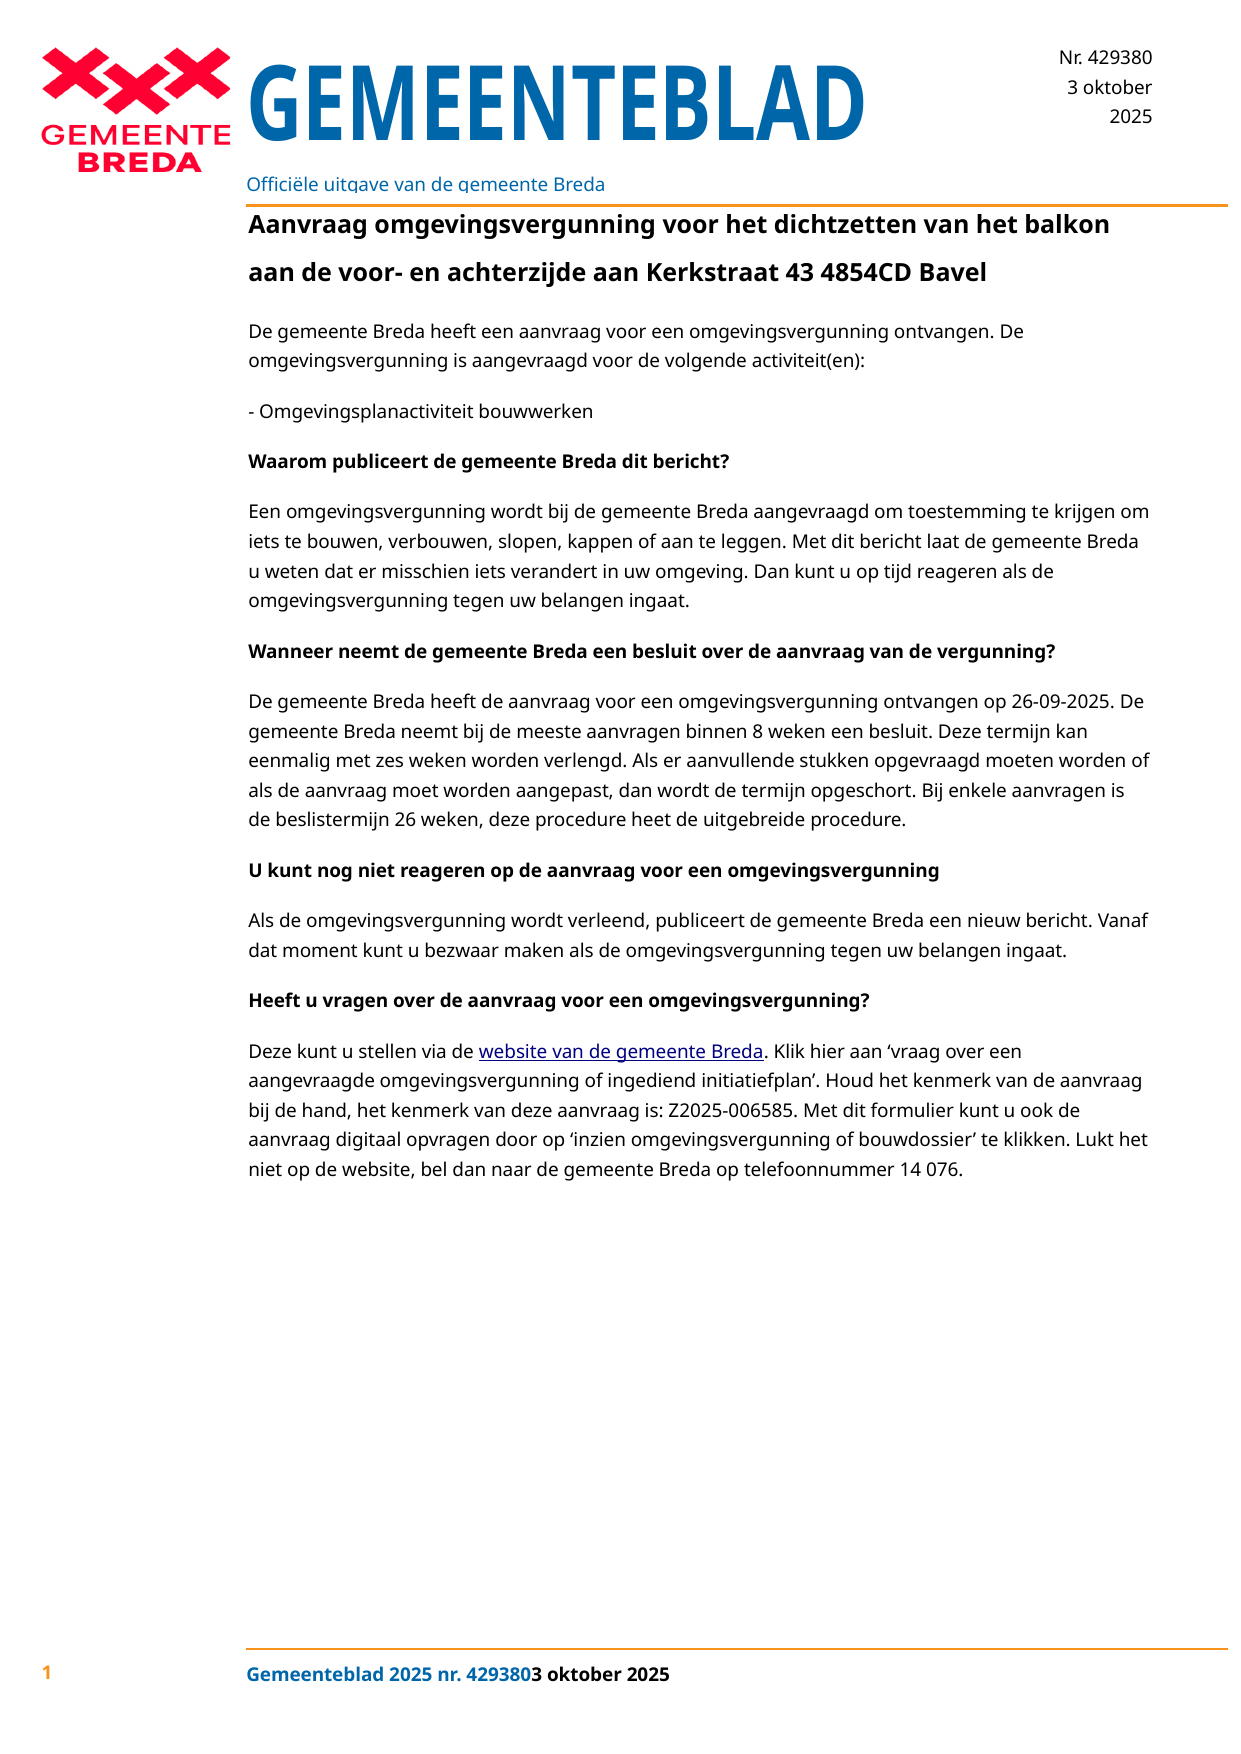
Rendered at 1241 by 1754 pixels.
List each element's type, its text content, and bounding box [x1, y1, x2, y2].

text De gemeente Breda heeft de aanvraag voor een omgevingsvergunning ontvangen op 26-09-2025. De gemeente Breda neemt bij de meeste aanvragen binnen 8 weken een besluit. Deze termijn kan eenmalig met zes weken worden verlengd. Als er aanvullende stukken opgevraagd moeten worden of als de aanvraag moet worden aangepast, dan wordt de termijn opgeschort. Bij enkele aanvragen is de beslistermijn 26 weken, deze procedure heet de uitgebreide procedure. [248, 688, 1152, 832]
text U kunt nog niet reageren op de aanvraag voor een omgevingsvergunning [248, 857, 1152, 883]
picture [41, 47, 231, 172]
text Waarom publiceert de gemeente Breda dit bericht? [248, 448, 1152, 474]
text Heeft u vragen over de aanvraag voor een omgevingsvergunning? [248, 987, 1152, 1013]
text Als de omgevingsvergunning wordt verleend, publiceert de gemeente Breda een nieuw bericht. Vanaf dat moment kunt u bezwaar maken als de omgevingsvergunning tegen uw belangen ingaat. [248, 907, 1152, 963]
text Aanvraag omgevingsvergunning voor het dichtzetten van het balkon aan de voor- en achterzijde aan Kerkstraat 43 4854CD Bavel [248, 207, 1152, 288]
text Wanneer neemt de gemeente Breda een besluit over de aanvraag van de vergunning? [248, 638, 1152, 664]
text Een omgevingsvergunning wordt bij de gemeente Breda aangevraagd om toestemming te krijgen om iets te bouwen, verbouwen, slopen, kappen of aan te leggen. Met dit bericht laat de gemeente Breda u weten dat er misschien iets verandert in uw omgeving. Dan kunt u op tijd reageren als de omgevingsvergunning tegen uw belangen ingaat. [248, 499, 1152, 613]
text Deze kunt u stellen via de website van de gemeente Breda. Klik hier aan ‘vraag over een aangevraagde omgevingsvergunning of ingediend initiatiefplan’. Houd het kenmerk van de aanvraag bij de hand, het kenmerk van deze aanvraag is: Z2025-006585. Met dit formulier kunt u ook de aanvraag digitaal opvragen door op ‘inzien omgevingsvergunning of bouwdossier’ te klikken. Lukt het niet op de website, bel dan naar de gemeente Breda op telefoonnummer 14 076. [248, 1038, 1152, 1182]
text De gemeente Breda heeft een aanvraag voor een omgevingsvergunning ontvangen. De omgevingsvergunning is aangevraagd voor de volgende activiteit(en): [248, 318, 1152, 373]
text - Omgevingsplanactiviteit bouwwerken [248, 398, 1152, 424]
